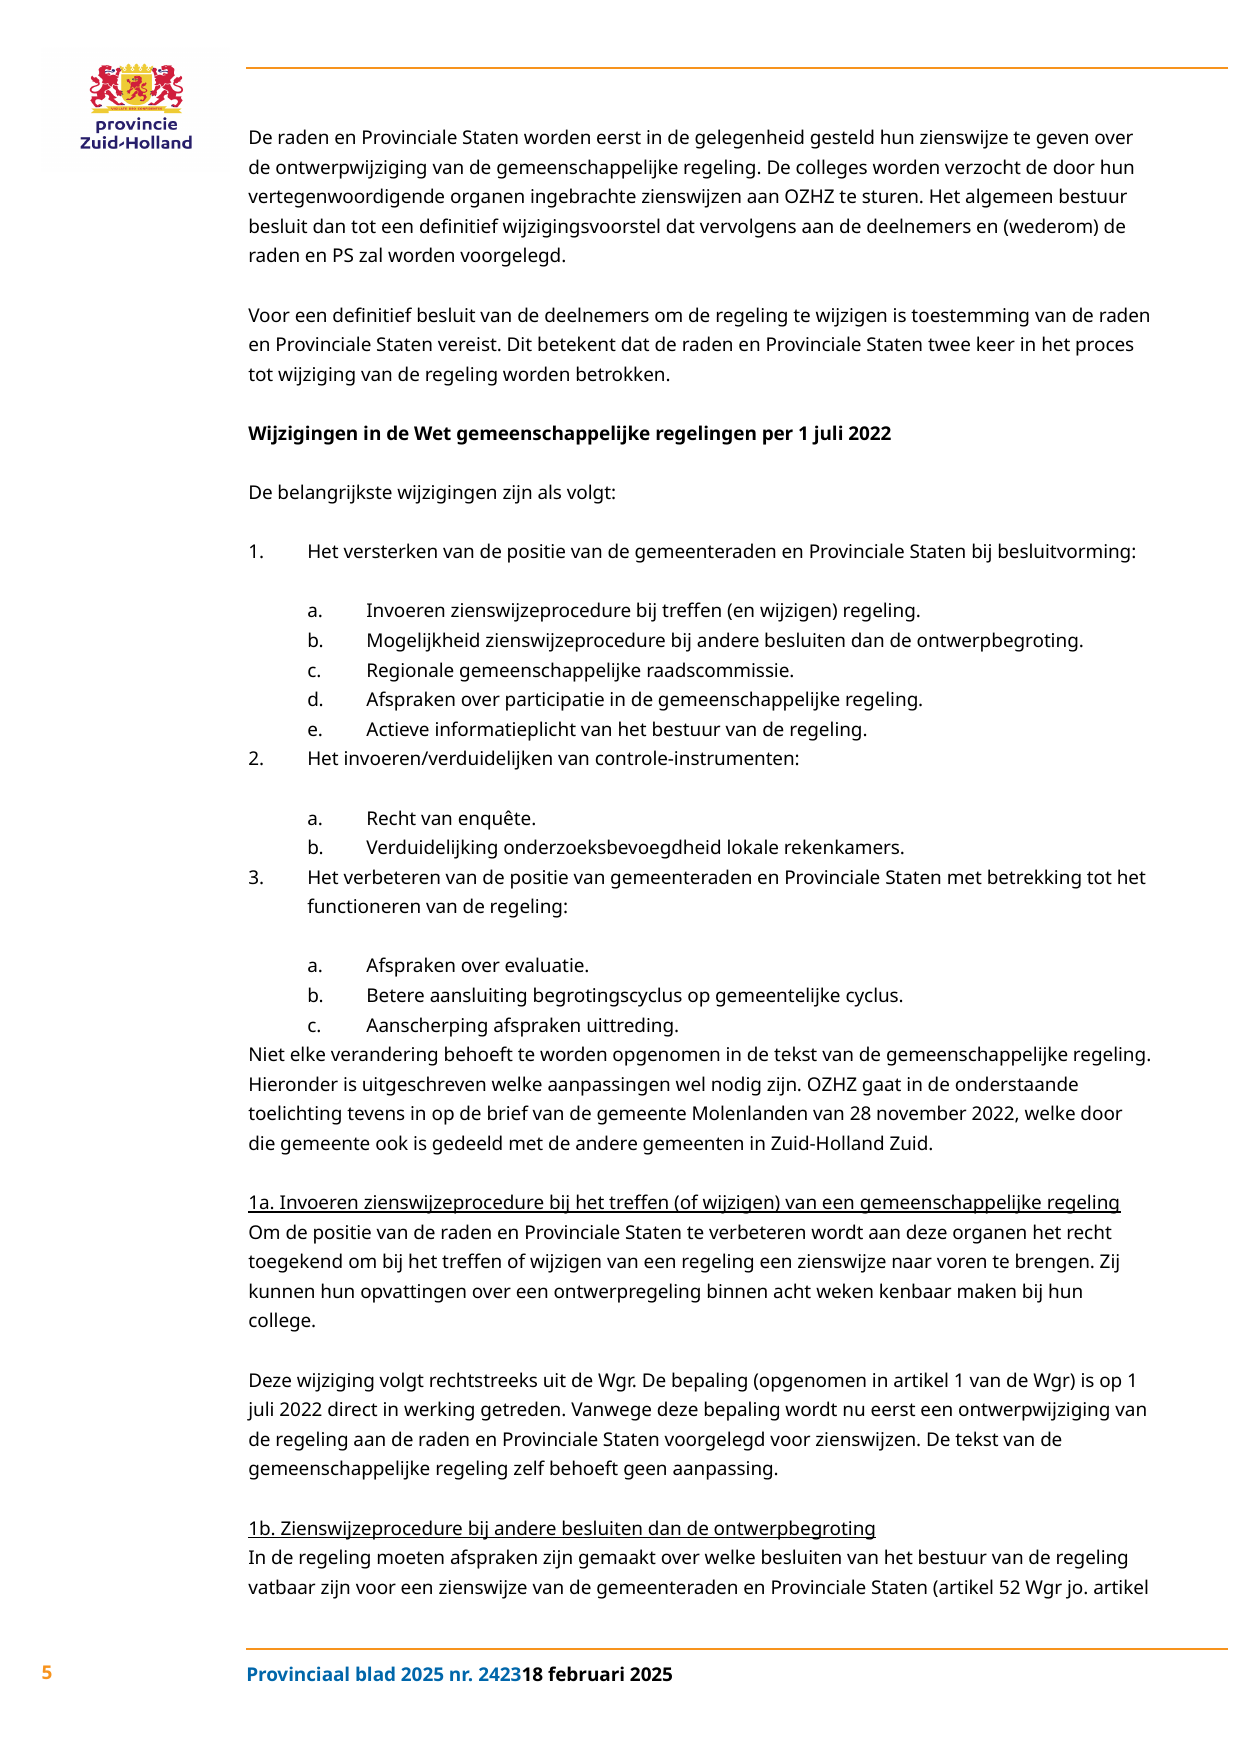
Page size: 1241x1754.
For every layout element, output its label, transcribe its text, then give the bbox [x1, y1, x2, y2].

text Deze wijziging volgt rechtstreeks uit de Wgr. De bepaling (opgenomen in artikel 1 van de Wgr) is op 1 juli 2022 direct in werking getreden. Vanwege deze bepaling wordt nu eerst een ontwerpwijziging van de regeling aan de raden en Provinciale Staten voorgelegd voor zienswijzen. De tekst van de gemeenschappelijke regeling zelf behoeft geen aanpassing. [248, 1367, 1152, 1481]
text In de regeling moeten afspraken zijn gemaakt over welke besluiten van het bestuur van de regeling vatbaar zijn voor een zienswijze van de gemeenteraden en Provinciale Staten (artikel 52 Wgr jo. artikel [248, 1544, 1152, 1600]
picture [41, 47, 231, 172]
list Regionale gemeenschappelijke raadscommissie. [307, 657, 1152, 683]
list Invoeren zienswijzeprocedure bij treffen (en wijzigen) regeling. [307, 598, 1152, 623]
list Actieve informatieplicht van het bestuur van de regeling. [307, 716, 1152, 742]
text 1b. Zienswijzeprocedure bij andere besluiten dan de ontwerpbegroting [248, 1515, 1152, 1541]
text Wijzigingen in de Wet gemeenschappelijke regelingen per 1 juli 2022 [248, 420, 1152, 446]
list Het invoeren/verduidelijken van controle-instrumenten: [248, 746, 1152, 771]
list Afspraken over participatie in de gemeenschappelijke regeling. [307, 686, 1152, 712]
text Om de positie van de raden en Provinciale Staten te verbeteren wordt aan deze organen het recht toegekend om bij het treffen of wijzigen van een regeling een zienswijze naar voren te brengen. Zij kunnen hun opvattingen over een ontwerpregeling binnen acht weken kenbaar maken bij hun college. [248, 1219, 1152, 1333]
list Recht van enquête. [307, 805, 1152, 831]
text 1a. Invoeren zienswijzeprocedure bij het treffen (of wijzigen) van een gemeenschappelijke regeling [248, 1189, 1152, 1215]
list Het versterken van de positie van de gemeenteraden en Provinciale Staten bij besluitvorming: [248, 538, 1152, 564]
list Aanscherping afspraken uittreding. [307, 1012, 1152, 1038]
text De belangrijkste wijzigingen zijn als volgt: [248, 479, 1152, 505]
list Mogelijkheid zienswijzeprocedure bij andere besluiten dan de ontwerpbegroting. [307, 627, 1152, 653]
list Het verbeteren van de positie van gemeenteraden en Provinciale Staten met betrekking tot het functioneren van de regeling: [248, 864, 1152, 919]
list Afspraken over evaluatie. [307, 953, 1152, 978]
list Verduidelijking onderzoeksbevoegdheid lokale rekenkamers. [307, 834, 1152, 860]
text Niet elke verandering behoeft te worden opgenomen in de tekst van de gemeenschappelijke regeling. Hieronder is uitgeschreven welke aanpassingen wel nodig zijn. OZHZ gaat in de onderstaande toelichting tevens in op de brief van de gemeente Molenlanden van 28 november 2022, welke door die gemeente ook is gedeeld met de andere gemeenten in Zuid-Holland Zuid. [248, 1041, 1152, 1156]
list Betere aansluiting begrotingscyclus op gemeentelijke cyclus. [307, 982, 1152, 1008]
text Voor een definitief besluit van de deelnemers om de regeling te wijzigen is toestemming van de raden en Provinciale Staten vereist. Dit betekent dat de raden en Provinciale Staten twee keer in het proces tot wijziging van de regeling worden betrokken. [248, 302, 1152, 387]
text De raden en Provinciale Staten worden eerst in de gelegenheid gesteld hun zienswijze te geven over de ontwerpwijziging van de gemeenschappelijke regeling. De colleges worden verzocht de door hun vertegenwoordigende organen ingebrachte zienswijzen aan OZHZ te sturen. Het algemeen bestuur besluit dan tot een definitief wijzigingsvoorstel dat vervolgens aan de deelnemers en (wederom) de raden en PS zal worden voorgelegd. [248, 124, 1152, 268]
